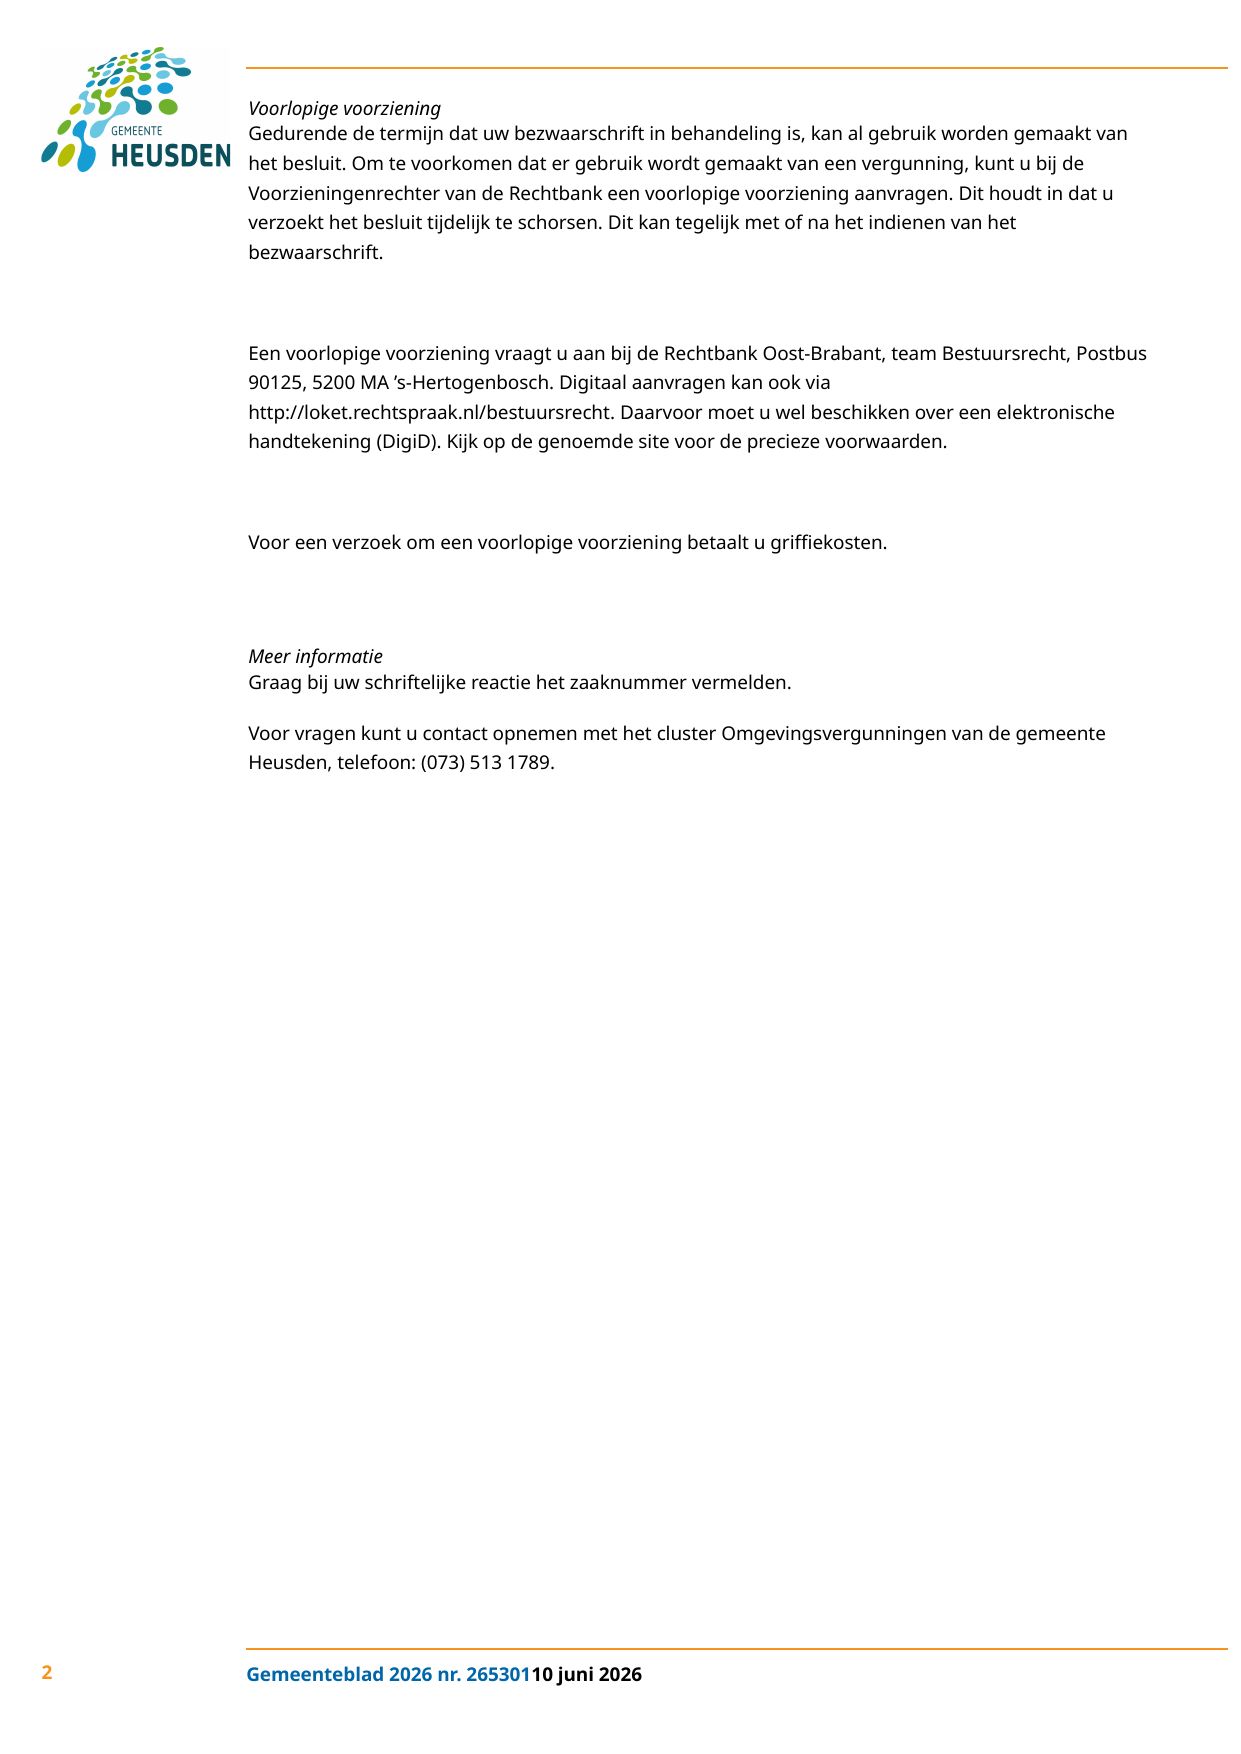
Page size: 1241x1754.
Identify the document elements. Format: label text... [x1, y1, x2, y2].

text Voor een verzoek om een voorlopige voorziening betaalt u griffiekosten. [248, 529, 1152, 555]
text Voor vragen kunt u contact opnemen met het cluster Omgevingsvergunningen van de gemeente Heusden, telefoon: (073) 513 1789. [248, 720, 1152, 775]
text Graag bij uw schriftelijke reactie het zaaknummer vermelden. [248, 669, 1152, 695]
text Een voorlopige voorziening vraagt u aan bij de Rechtbank Oost-Brabant, team Bestuursrecht, Postbus 90125, 5200 MA ’s-Hertogenbosch. Digitaal aanvragen kan ook via http://loket.rechtspraak.nl/bestuursrecht. Daarvoor moet u wel beschikken over een elektronische handtekening (DigiD). Kijk op de genoemde site voor de precieze voorwaarden. [248, 340, 1152, 454]
picture [41, 47, 231, 172]
text Meer informatie [248, 644, 1152, 669]
text Gedurende de termijn dat uw bezwaarschrift in behandeling is, kan al gebruik worden gemaakt van het besluit. Om te voorkomen dat er gebruik wordt gemaakt van een vergunning, kunt u bij de Voorzieningenrechter van de Rechtbank een voorlopige voorziening aanvragen. Dit houdt in dat u verzoekt het besluit tijdelijk te schorsen. Dit kan tegelijk met of na het indienen van het bezwaarschrift. [248, 121, 1152, 264]
text Voorlopige voorziening [248, 95, 1152, 121]
